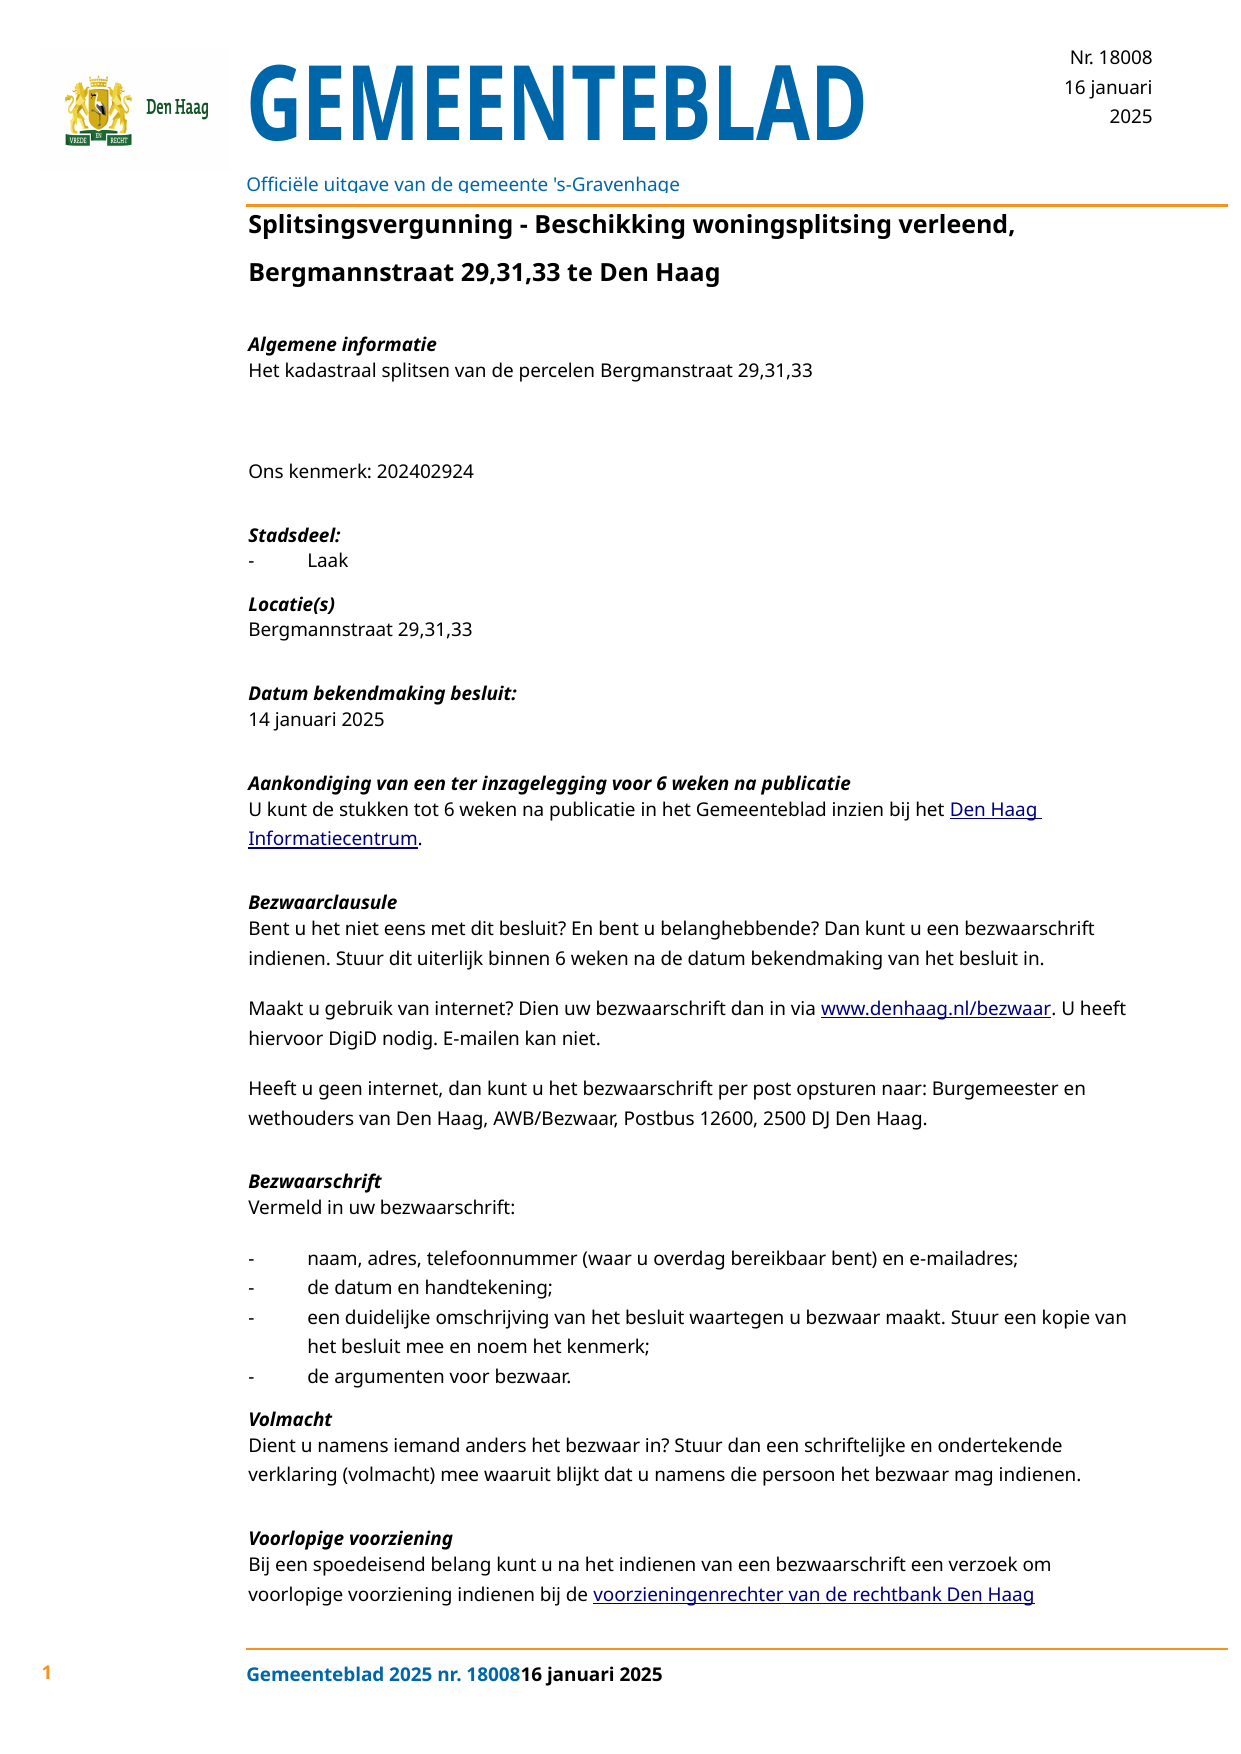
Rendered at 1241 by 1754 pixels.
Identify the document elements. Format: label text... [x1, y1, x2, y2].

text Bent u het niet eens met dit besluit? En bent u belanghebbende? Dan kunt u een bezwaarschrift indienen. Stuur dit uiterlijk binnen 6 weken na de datum bekendmaking van het besluit in. [248, 915, 1152, 971]
text 14 januari 2025 [248, 706, 1152, 732]
text Bergmannstraat 29,31,33 [248, 617, 1152, 642]
list naam, adres, telefoonnummer (waar u overdag bereikbaar bent) en e-mailadres; [248, 1245, 1152, 1271]
text U kunt de stukken tot 6 weken na publicatie in het Gemeenteblad inzien bij het Den Haag Informatiecentrum. [248, 796, 1152, 851]
text Dient u namens iemand anders het bezwaar in? Stuur dan een schriftelijke en ondertekende verklaring (volmacht) mee waaruit blijkt dat u namens die persoon het bezwaar mag indienen. [248, 1432, 1152, 1487]
list Laak [248, 548, 1152, 573]
text Voorlopige voorziening [248, 1526, 1152, 1551]
list de argumenten voor bezwaar. [248, 1363, 1152, 1389]
picture [41, 47, 231, 172]
text Splitsingsvergunning - Beschikking woningsplitsing verleend, Bergmannstraat 29,31,33 te Den Haag [248, 207, 1152, 288]
text Aankondiging van een ter inzagelegging voor 6 weken na publicatie [248, 770, 1152, 796]
text Locatie(s) [248, 591, 1152, 617]
text Maakt u gebruik van internet? Dien uw bezwaarschrift dan in via www.denhaag.nl/bezwaar. U heeft hiervoor DigiD nodig. E-mailen kan niet. [248, 995, 1152, 1051]
list de datum en handtekening; [248, 1274, 1152, 1300]
text Bij een spoedeisend belang kunt u na het indienen van een bezwaarschrift een verzoek om voorlopige voorziening indienen bij de voorzieningenrechter van de rechtbank Den Haag [248, 1551, 1152, 1607]
text Datum bekendmaking besluit: [248, 681, 1152, 706]
list een duidelijke omschrijving van het besluit waartegen u bezwaar maakt. Stuur een kopie van het besluit mee en noem het kenmerk; [248, 1304, 1152, 1359]
text Heeft u geen internet, dan kunt u het bezwaarschrift per post opsturen naar: Burgemeester en wethouders van Den Haag, AWB/Bezwaar, Postbus 12600, 2500 DJ Den Haag. [248, 1075, 1152, 1131]
text Algemene informatie [248, 331, 1152, 357]
text Stadsdeel: [248, 522, 1152, 548]
text Vermeld in uw bezwaarschrift: [248, 1194, 1152, 1220]
text Volmacht [248, 1406, 1152, 1432]
text Het kadastraal splitsen van de percelen Bergmanstraat 29,31,33 [248, 357, 1152, 383]
text Bezwaarclausule [248, 889, 1152, 915]
text Ons kenmerk: 202402924 [248, 458, 1152, 484]
text Bezwaarschrift [248, 1169, 1152, 1194]
